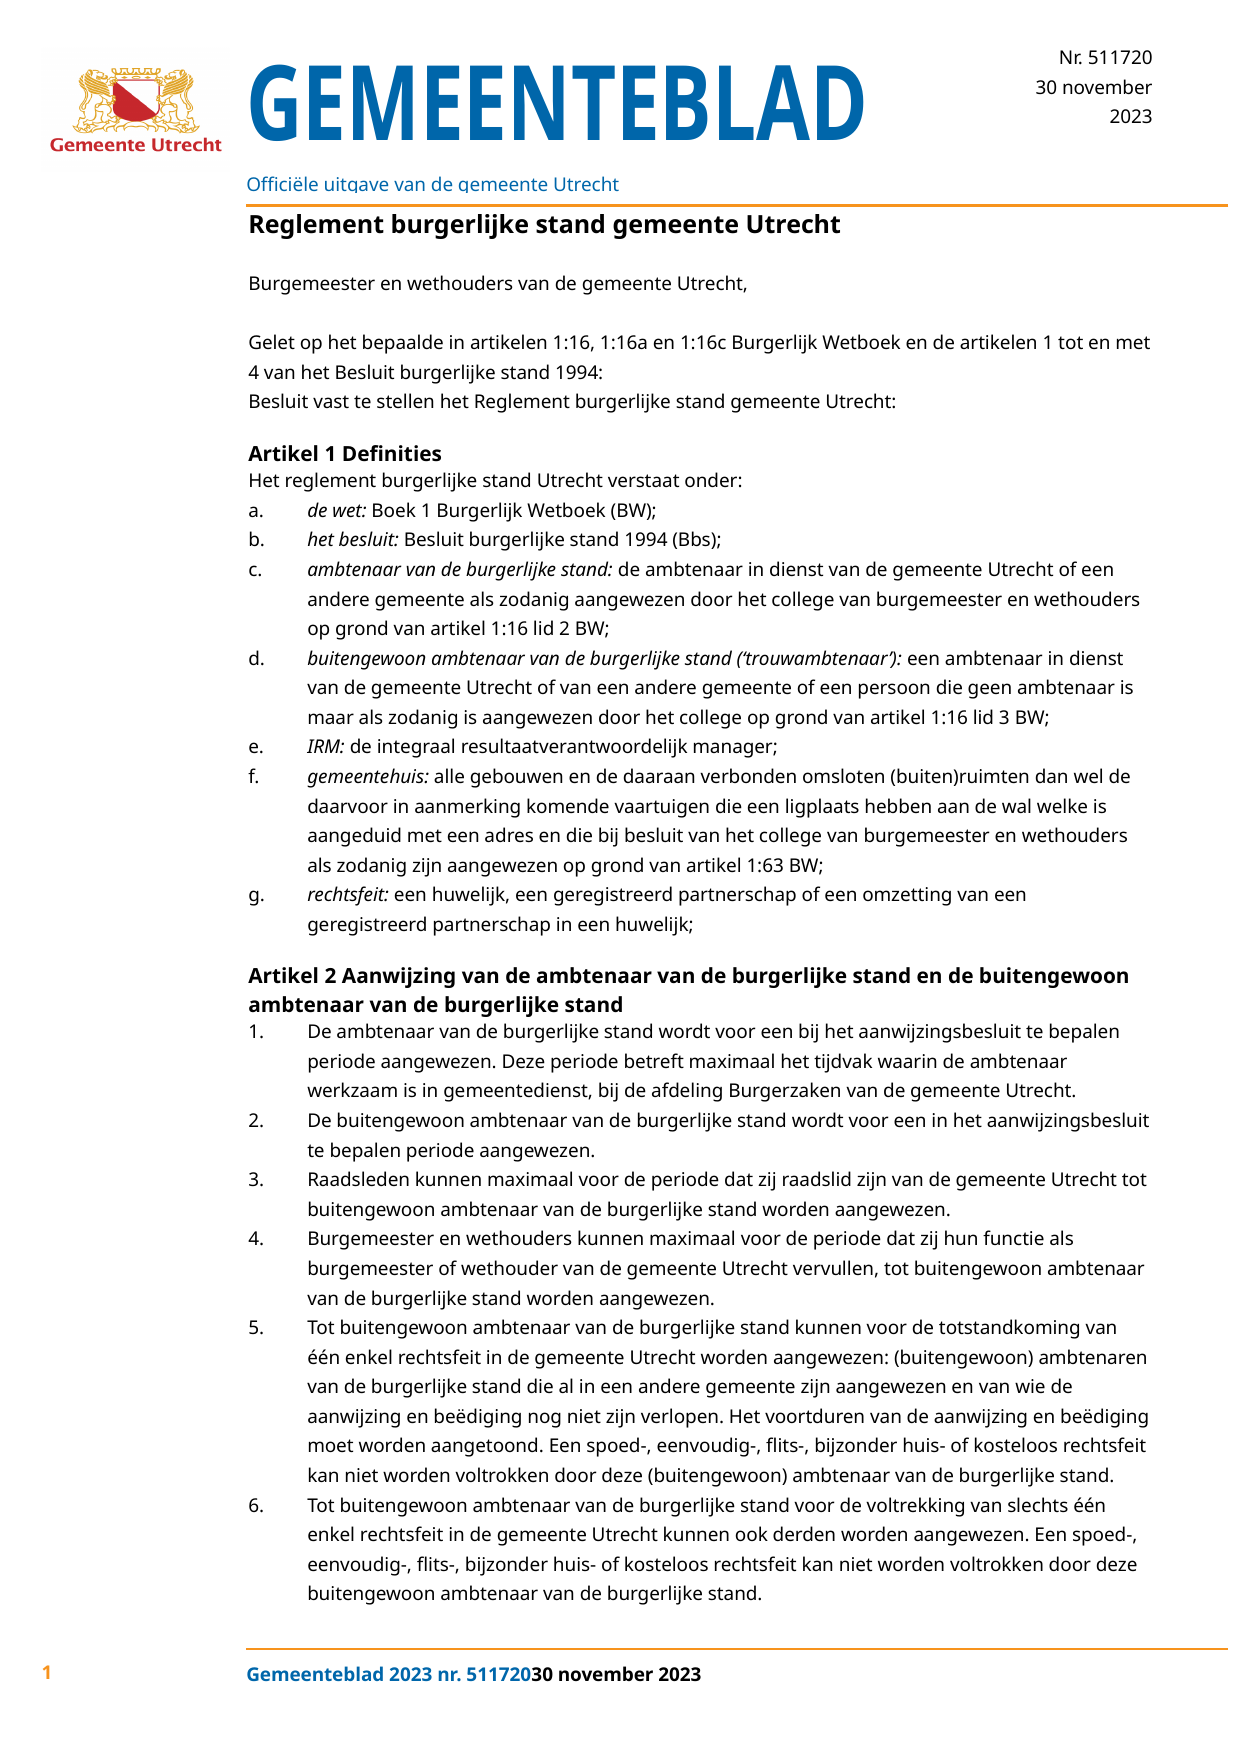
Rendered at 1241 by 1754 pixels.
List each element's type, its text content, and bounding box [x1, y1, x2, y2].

list de wet: Boek 1 Burgerlijk Wetboek (BW); [248, 497, 1152, 523]
text Artikel 2 Aanwijzing van de ambtenaar van de burgerlijke stand en de buitengewoon ambtenaar van de burgerlijke stand [248, 962, 1152, 1018]
list buitengewoon ambtenaar van de burgerlijke stand (‘trouwambtenaar’): een ambtenaar in dienst van de gemeente Utrecht of van een andere gemeente of een persoon die geen ambtenaar is maar als zodanig is aangewezen door het college op grond van artikel 1:16 lid 3 BW; [248, 645, 1152, 730]
list Tot buitengewoon ambtenaar van de burgerlijke stand voor de voltrekking van slechts één enkel rechtsfeit in de gemeente Utrecht kunnen ook derden worden aangewezen. Een spoed-, eenvoudig-, flits-, bijzonder huis- of kosteloos rechtsfeit kan niet worden voltrokken door deze buitengewoon ambtenaar van de burgerlijke stand. [248, 1492, 1152, 1606]
list het besluit: Besluit burgerlijke stand 1994 (Bbs); [248, 527, 1152, 552]
picture [41, 47, 231, 172]
list IRM: de integraal resultaatverantwoordelijk manager; [248, 734, 1152, 759]
list De buitengewoon ambtenaar van de burgerlijke stand wordt voor een in het aanwijzingsbesluit te bepalen periode aangewezen. [248, 1107, 1152, 1163]
list rechtsfeit: een huwelijk, een geregistreerd partnerschap of een omzetting van een geregistreerd partnerschap in een huwelijk; [248, 882, 1152, 937]
text Artikel 1 Definities [248, 439, 1152, 467]
list De ambtenaar van de burgerlijke stand wordt voor een bij het aanwijzingsbesluit te bepalen periode aangewezen. Deze periode betreft maximaal het tijdvak waarin de ambtenaar werkzaam is in gemeentedienst, bij de afdeling Burgerzaken van de gemeente Utrecht. [248, 1018, 1152, 1103]
text Burgemeester en wethouders van de gemeente Utrecht, [248, 270, 1152, 296]
list Tot buitengewoon ambtenaar van de burgerlijke stand kunnen voor de totstandkoming van één enkel rechtsfeit in de gemeente Utrecht worden aangewezen: (buitengewoon) ambtenaren van de burgerlijke stand die al in een andere gemeente zijn aangewezen en van wie de aanwijzing en beëdiging nog niet zijn verlopen. Het voortduren van de aanwijzing en beëdiging moet worden aangetoond. Een spoed-, eenvoudig-, flits-, bijzonder huis- of kosteloos rechtsfeit kan niet worden voltrokken door deze (buitengewoon) ambtenaar van de burgerlijke stand. [248, 1314, 1152, 1488]
text Het reglement burgerlijke stand Utrecht verstaat onder: [248, 467, 1152, 493]
list ambtenaar van de burgerlijke stand: de ambtenaar in dienst van de gemeente Utrecht of een andere gemeente als zodanig aangewezen door het college van burgemeester en wethouders op grond van artikel 1:16 lid 2 BW; [248, 556, 1152, 641]
list Burgemeester en wethouders kunnen maximaal voor de periode dat zij hun functie als burgemeester of wethouder van de gemeente Utrecht vervullen, tot buitengewoon ambtenaar van de burgerlijke stand worden aangewezen. [248, 1226, 1152, 1311]
text Besluit vast te stellen het Reglement burgerlijke stand gemeente Utrecht: [248, 389, 1152, 414]
text Reglement burgerlijke stand gemeente Utrecht [248, 207, 1152, 241]
list Raadsleden kunnen maximaal voor de periode dat zij raadslid zijn van de gemeente Utrecht tot buitengewoon ambtenaar van de burgerlijke stand worden aangewezen. [248, 1166, 1152, 1222]
list gemeentehuis: alle gebouwen en de daaraan verbonden omsloten (buiten)ruimten dan wel de daarvoor in aanmerking komende vaartuigen die een ligplaats hebben aan de wal welke is aangeduid met een adres en die bij besluit van het college van burgemeester en wethouders als zodanig zijn aangewezen op grond van artikel 1:63 BW; [248, 763, 1152, 878]
text Gelet op het bepaalde in artikelen 1:16, 1:16a en 1:16c Burgerlijk Wetboek en de artikelen 1 tot en met 4 van het Besluit burgerlijke stand 1994: [248, 329, 1152, 385]
